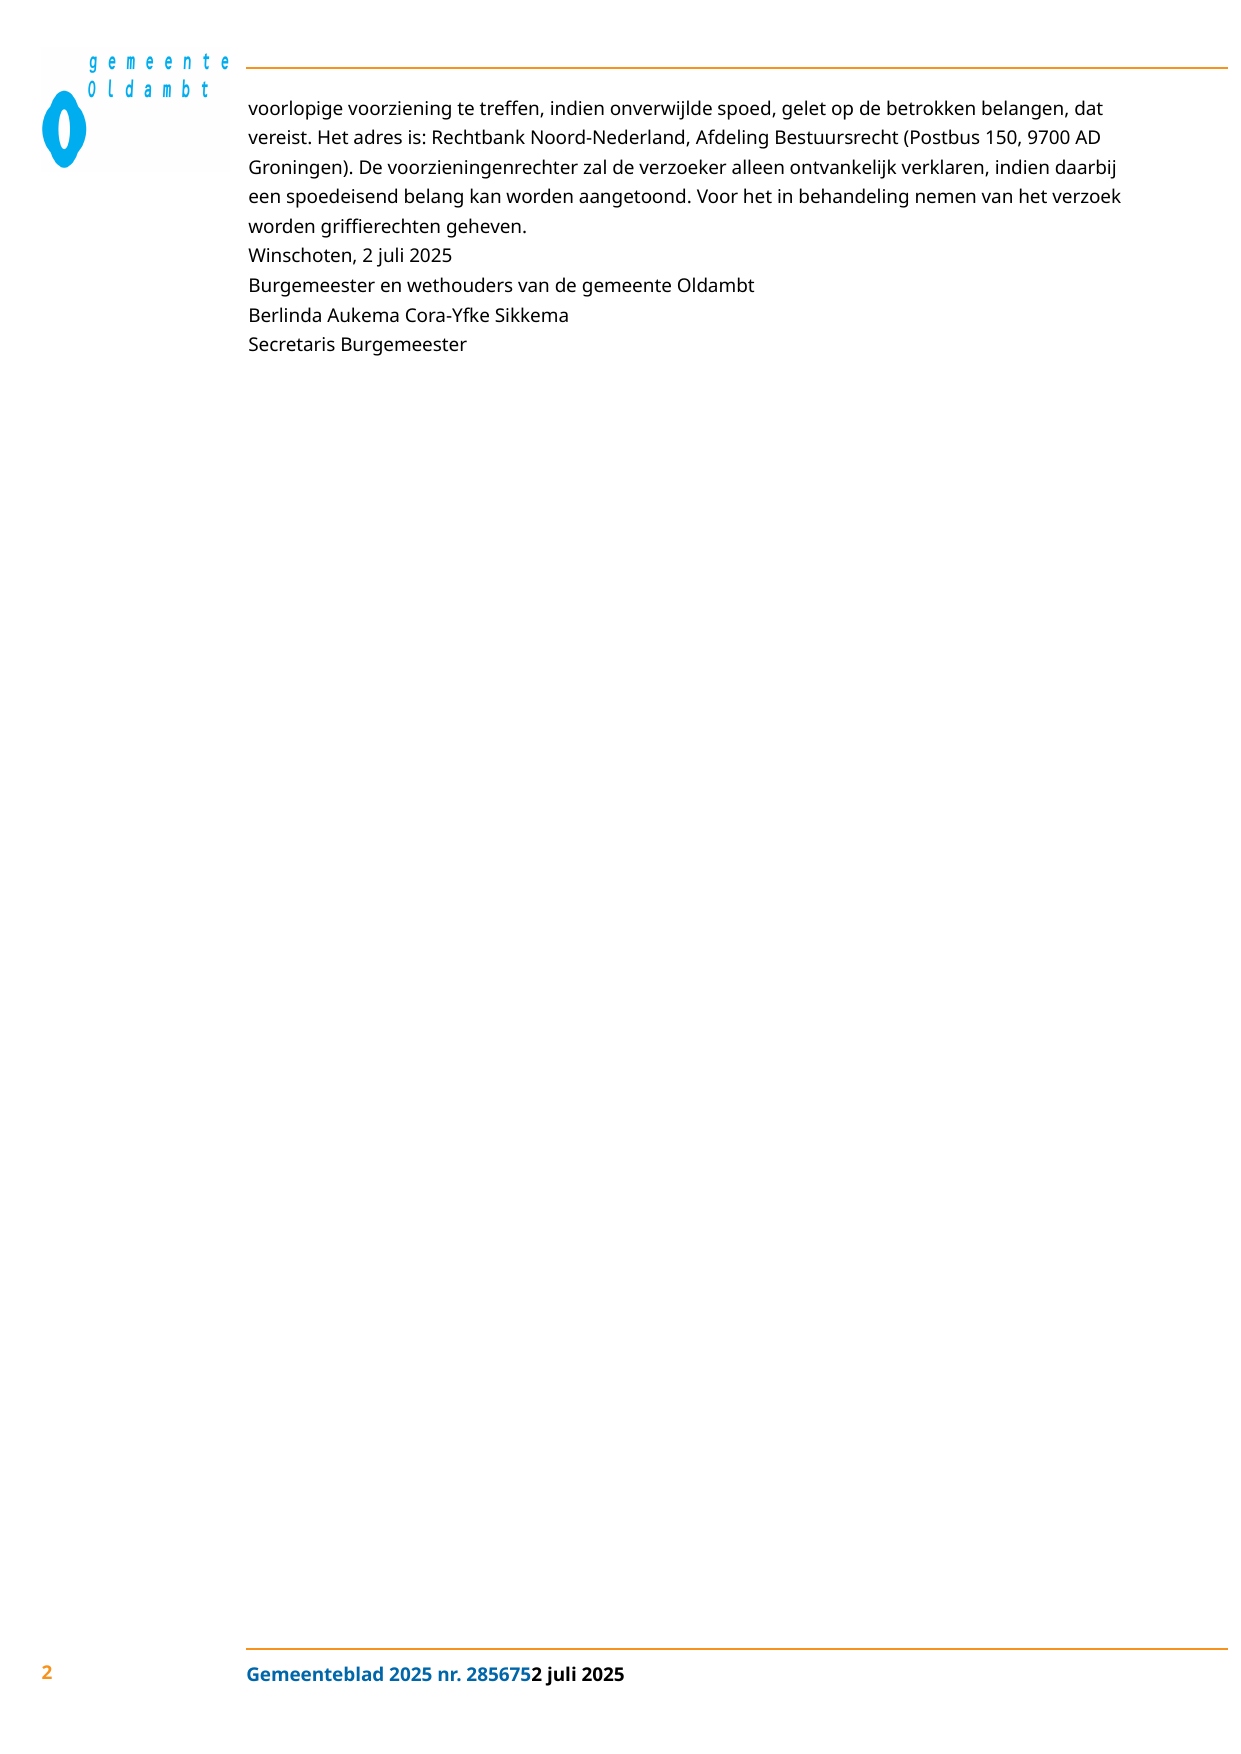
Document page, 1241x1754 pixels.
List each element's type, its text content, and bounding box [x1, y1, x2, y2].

text Secretaris Burgemeester [248, 331, 1152, 357]
text Berlinda Aukema Cora-Yfke Sikkema [248, 302, 1152, 328]
text Winschoten, 2 juli 2025 [248, 243, 1152, 268]
picture [41, 47, 231, 172]
text Burgemeester en wethouders van de gemeente Oldambt [248, 272, 1152, 298]
text voorlopige voorziening te treffen, indien onverwijlde spoed, gelet op de betrokken belangen, dat vereist. Het adres is: Rechtbank Noord-Nederland, Afdeling Bestuursrecht (Postbus 150, 9700 AD Groningen). De voorzieningenrechter zal de verzoeker alleen ontvankelijk verklaren, indien daarbij een spoedeisend belang kan worden aangetoond. Voor het in behandeling nemen van het verzoek worden griffierechten geheven. [248, 95, 1152, 239]
